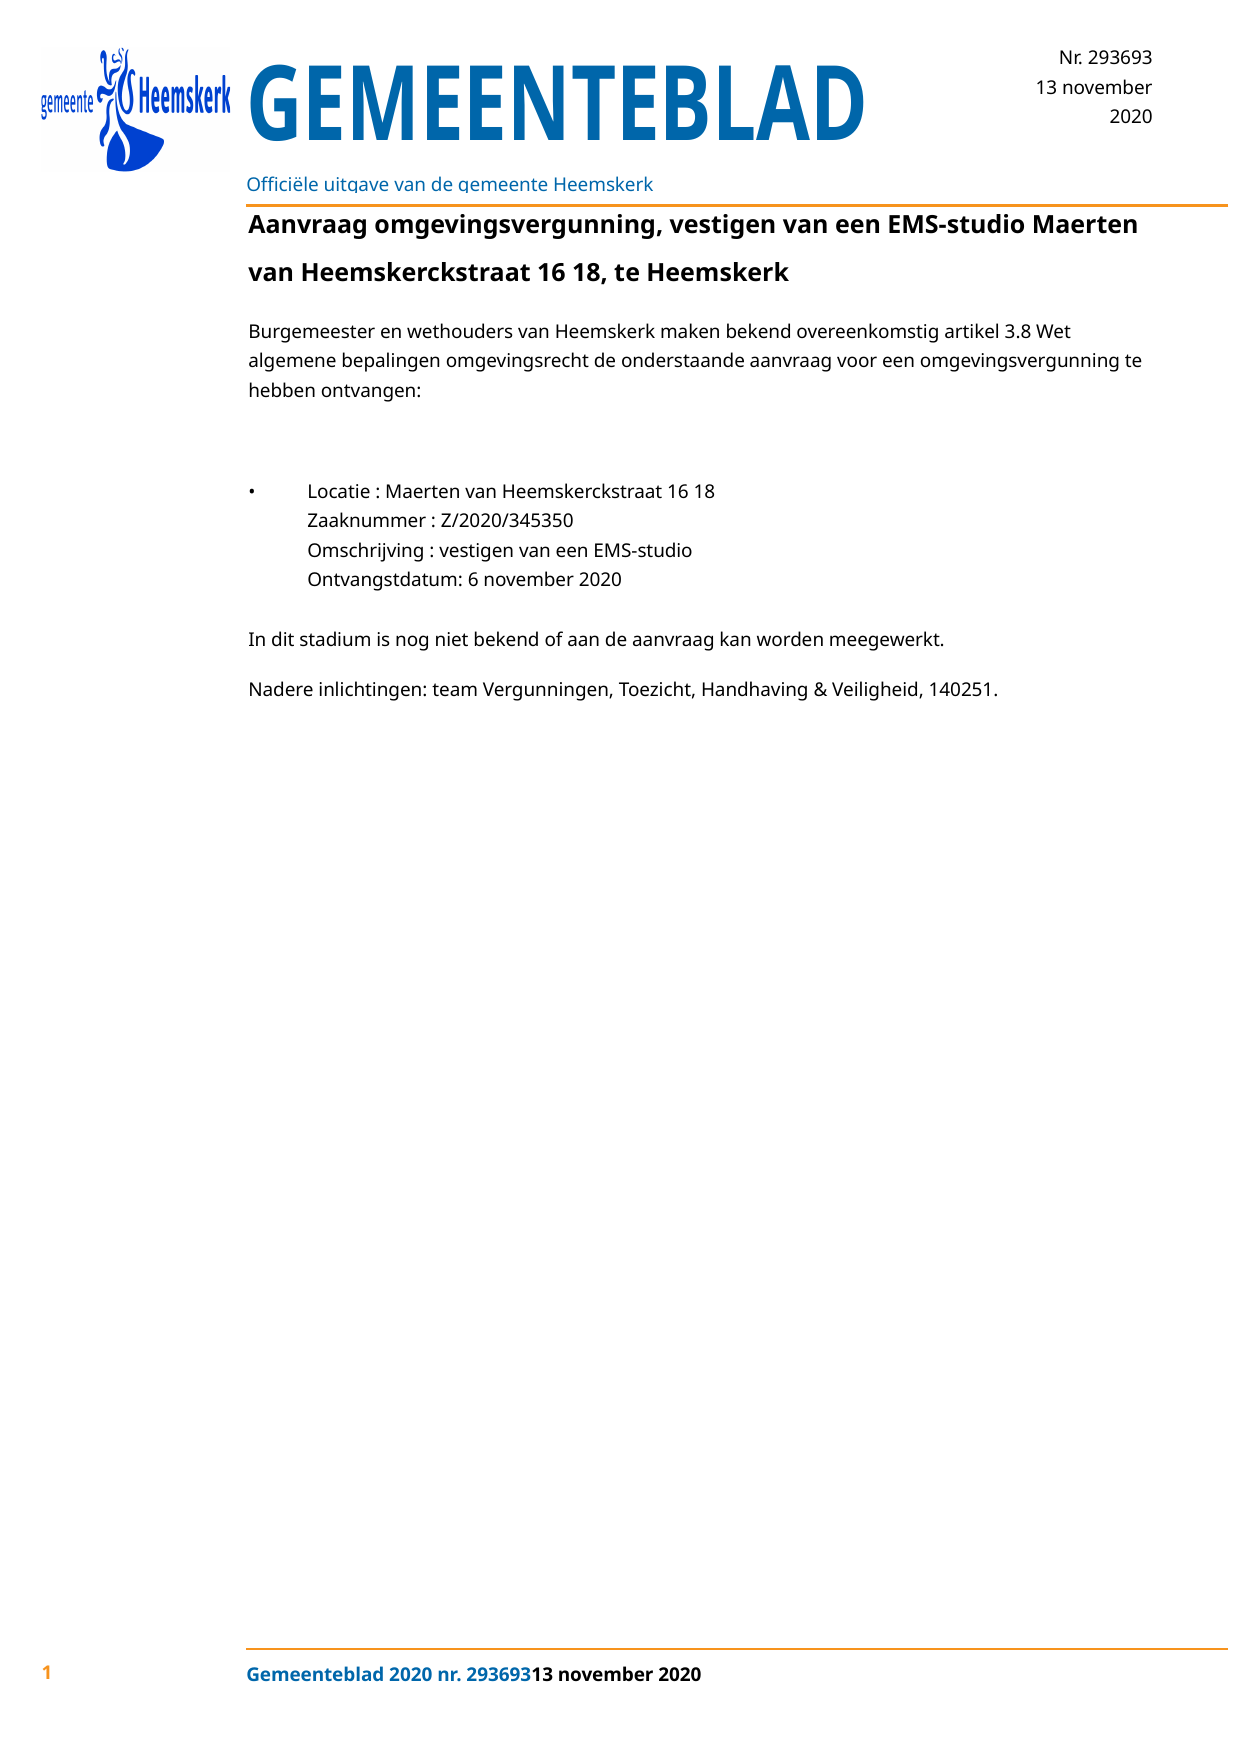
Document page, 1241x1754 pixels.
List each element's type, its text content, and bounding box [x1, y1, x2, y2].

list Omschrijving : vestigen van een EMS-studio [248, 537, 1152, 563]
list Ontvangstdatum: 6 november 2020 [248, 567, 1152, 592]
text Burgemeester en wethouders van Heemskerk maken bekend overeenkomstig artikel 3.8 Wet algemene bepalingen omgevingsrecht de onderstaande aanvraag voor een omgevingsvergunning te hebben ontvangen: [248, 318, 1152, 403]
picture [41, 47, 231, 172]
text Aanvraag omgevingsvergunning, vestigen van een EMS-studio Maerten van Heemskerckstraat 16 18, te Heemskerk [248, 207, 1152, 288]
text In dit stadium is nog niet bekend of aan de aanvraag kan worden meegewerkt. [248, 626, 1152, 652]
list Locatie : Maerten van Heemskerckstraat 16 18 [248, 478, 1152, 504]
text Nadere inlichtingen: team Vergunningen, Toezicht, Handhaving & Veiligheid, 140251. [248, 676, 1152, 702]
list Zaaknummer : Z/2020/345350 [248, 507, 1152, 533]
